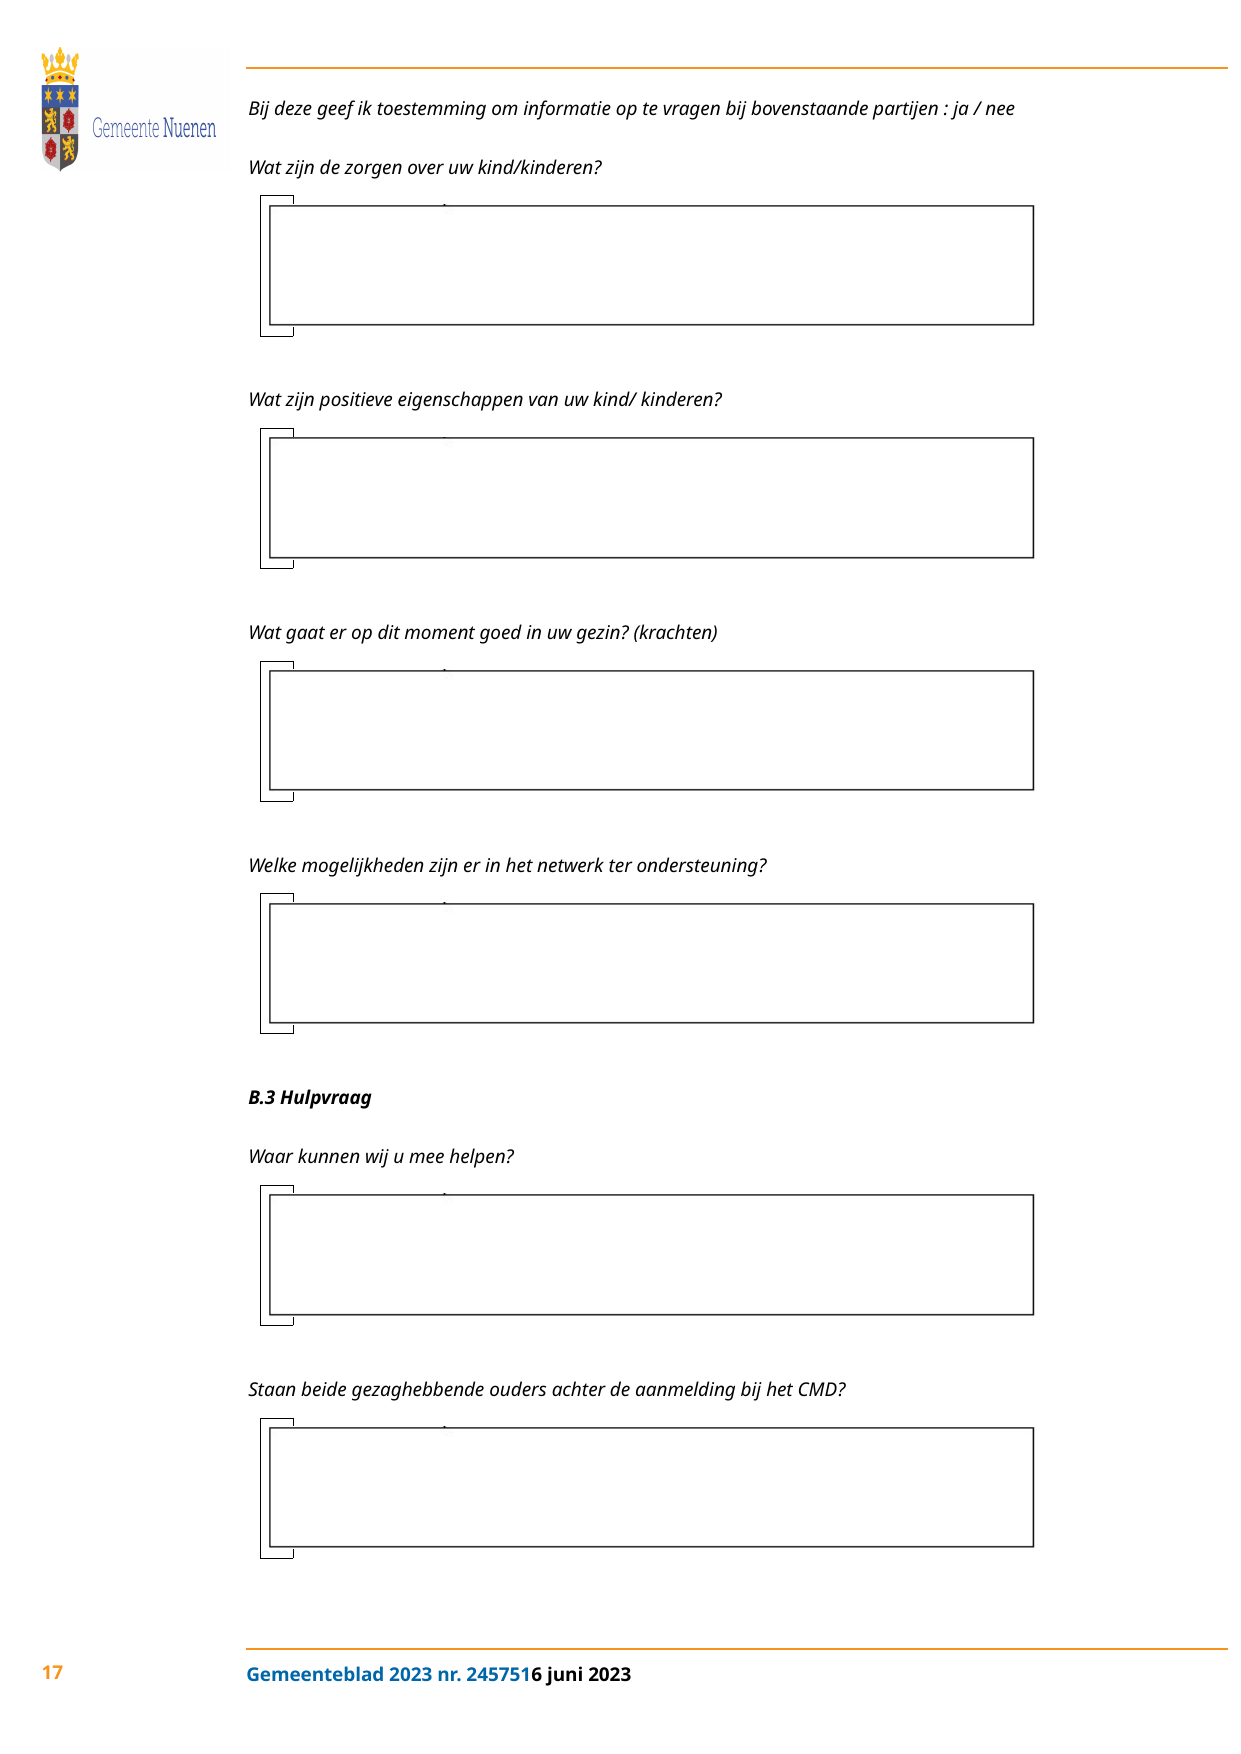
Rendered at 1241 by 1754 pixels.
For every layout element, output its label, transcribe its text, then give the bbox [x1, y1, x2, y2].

text Wat gaat er op dit moment goed in uw gezin? (krachten) [248, 619, 1152, 645]
text Wat zijn positieve eigenschappen van uw kind/ kinderen? [248, 387, 1152, 412]
picture [268, 437, 1037, 560]
text Bij deze geef ik toestemming om informatie op te vragen bij bovenstaande partijen : ja / nee [248, 95, 1152, 121]
text Wat zijn de zorgen over uw kind/kinderen? [248, 154, 1152, 180]
text Welke mogelijkheden zijn er in het netwerk ter ondersteuning? [248, 852, 1152, 877]
picture [268, 669, 1037, 792]
picture [268, 1426, 1037, 1549]
picture [268, 902, 1037, 1025]
picture [268, 204, 1037, 327]
picture [41, 47, 231, 172]
text B.3 Hulpvraag [248, 1084, 1152, 1110]
text Waar kunnen wij u mee helpen? [248, 1143, 1152, 1169]
text Staan beide gezaghebbende ouders achter de aanmelding bij het CMD? [248, 1376, 1152, 1402]
picture [268, 1193, 1037, 1317]
